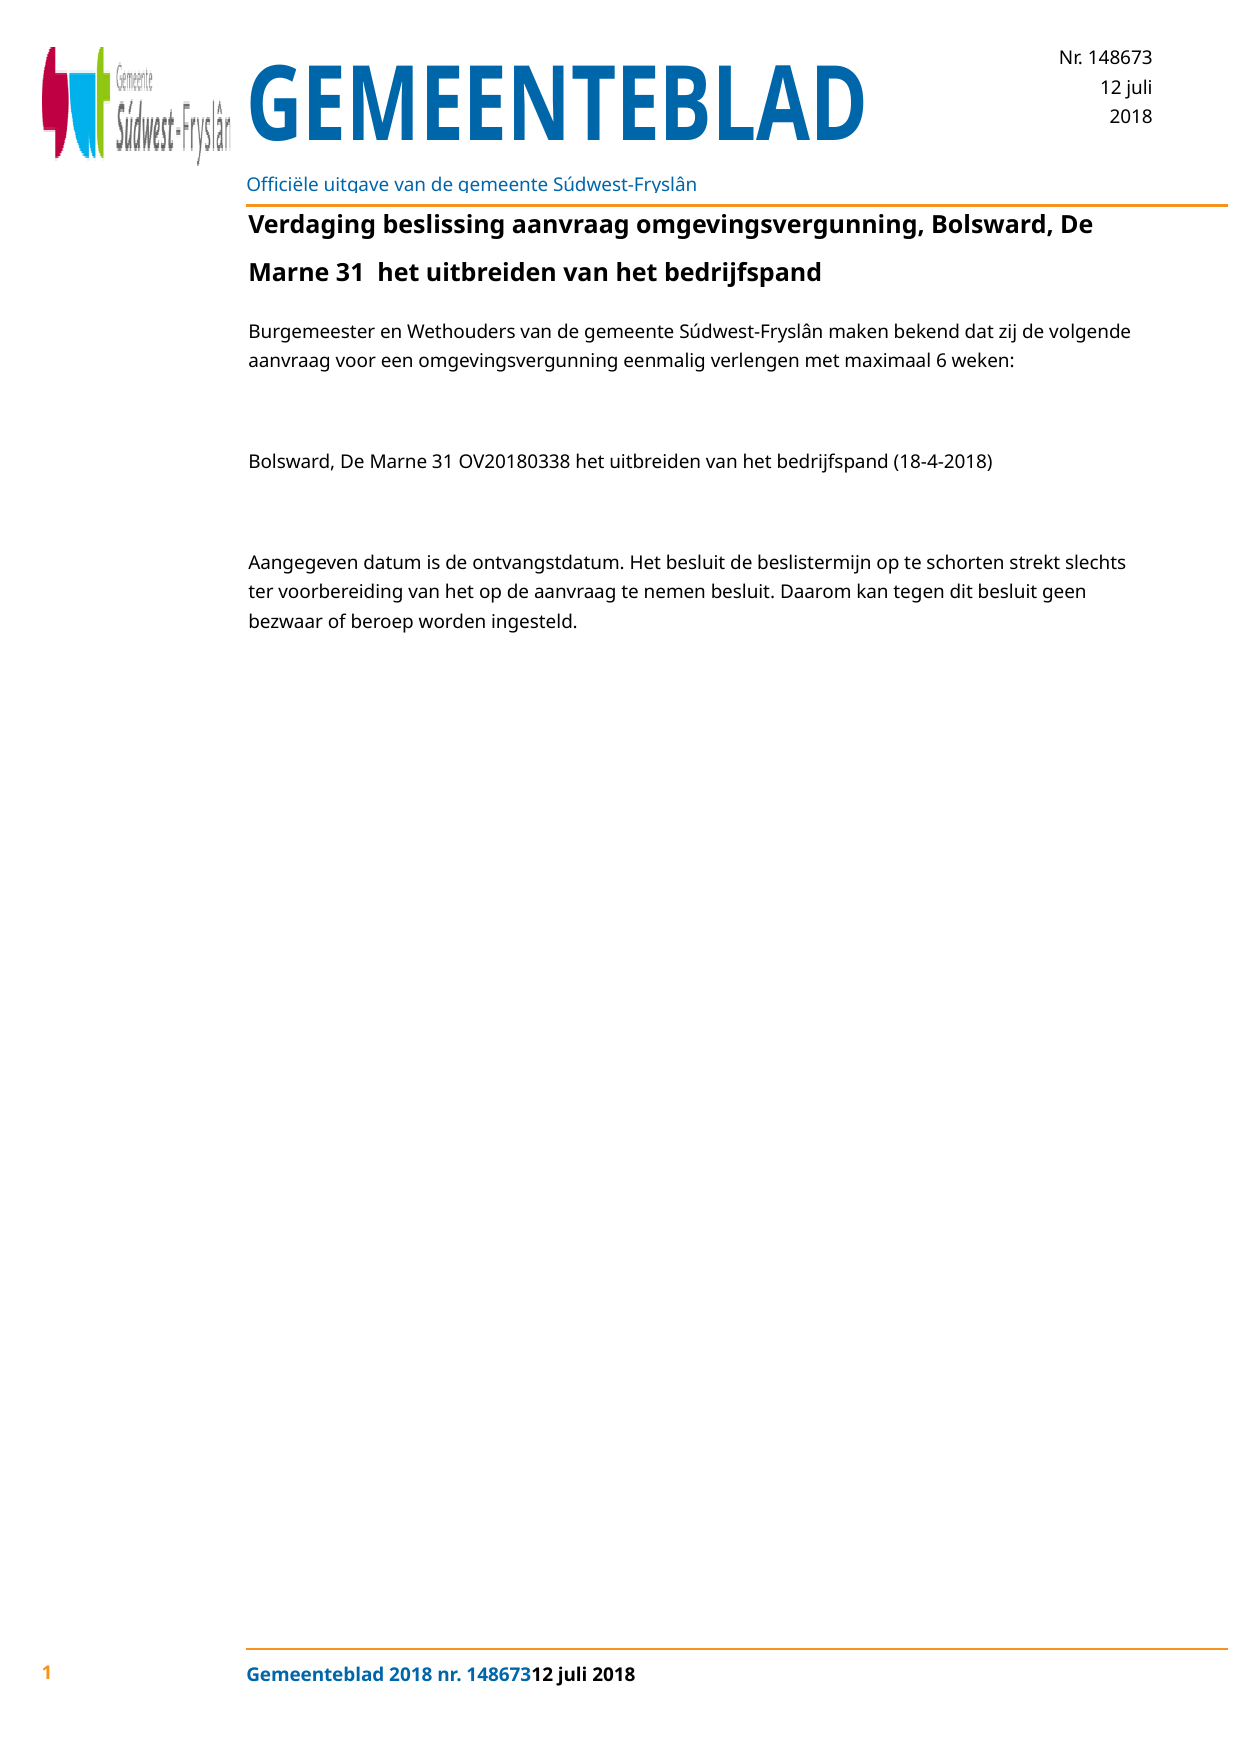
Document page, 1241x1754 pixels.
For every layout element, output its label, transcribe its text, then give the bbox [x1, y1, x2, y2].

text Aangegeven datum is de ontvangstdatum. Het besluit de beslistermijn op te schorten strekt slechts ter voorbereiding van het op de aanvraag te nemen besluit. Daarom kan tegen dit besluit geen bezwaar of beroep worden ingesteld. [248, 549, 1152, 634]
text Bolsward, De Marne 31 OV20180338 het uitbreiden van het bedrijfspand (18-4-2018) [248, 448, 1152, 474]
picture [41, 47, 231, 172]
text Burgemeester en Wethouders van de gemeente Súdwest-Fryslân maken bekend dat zij de volgende aanvraag voor een omgevingsvergunning eenmalig verlengen met maximaal 6 weken: [248, 318, 1152, 373]
text Verdaging beslissing aanvraag omgevingsvergunning, Bolsward, De Marne 31 het uitbreiden van het bedrijfspand [248, 207, 1152, 288]
